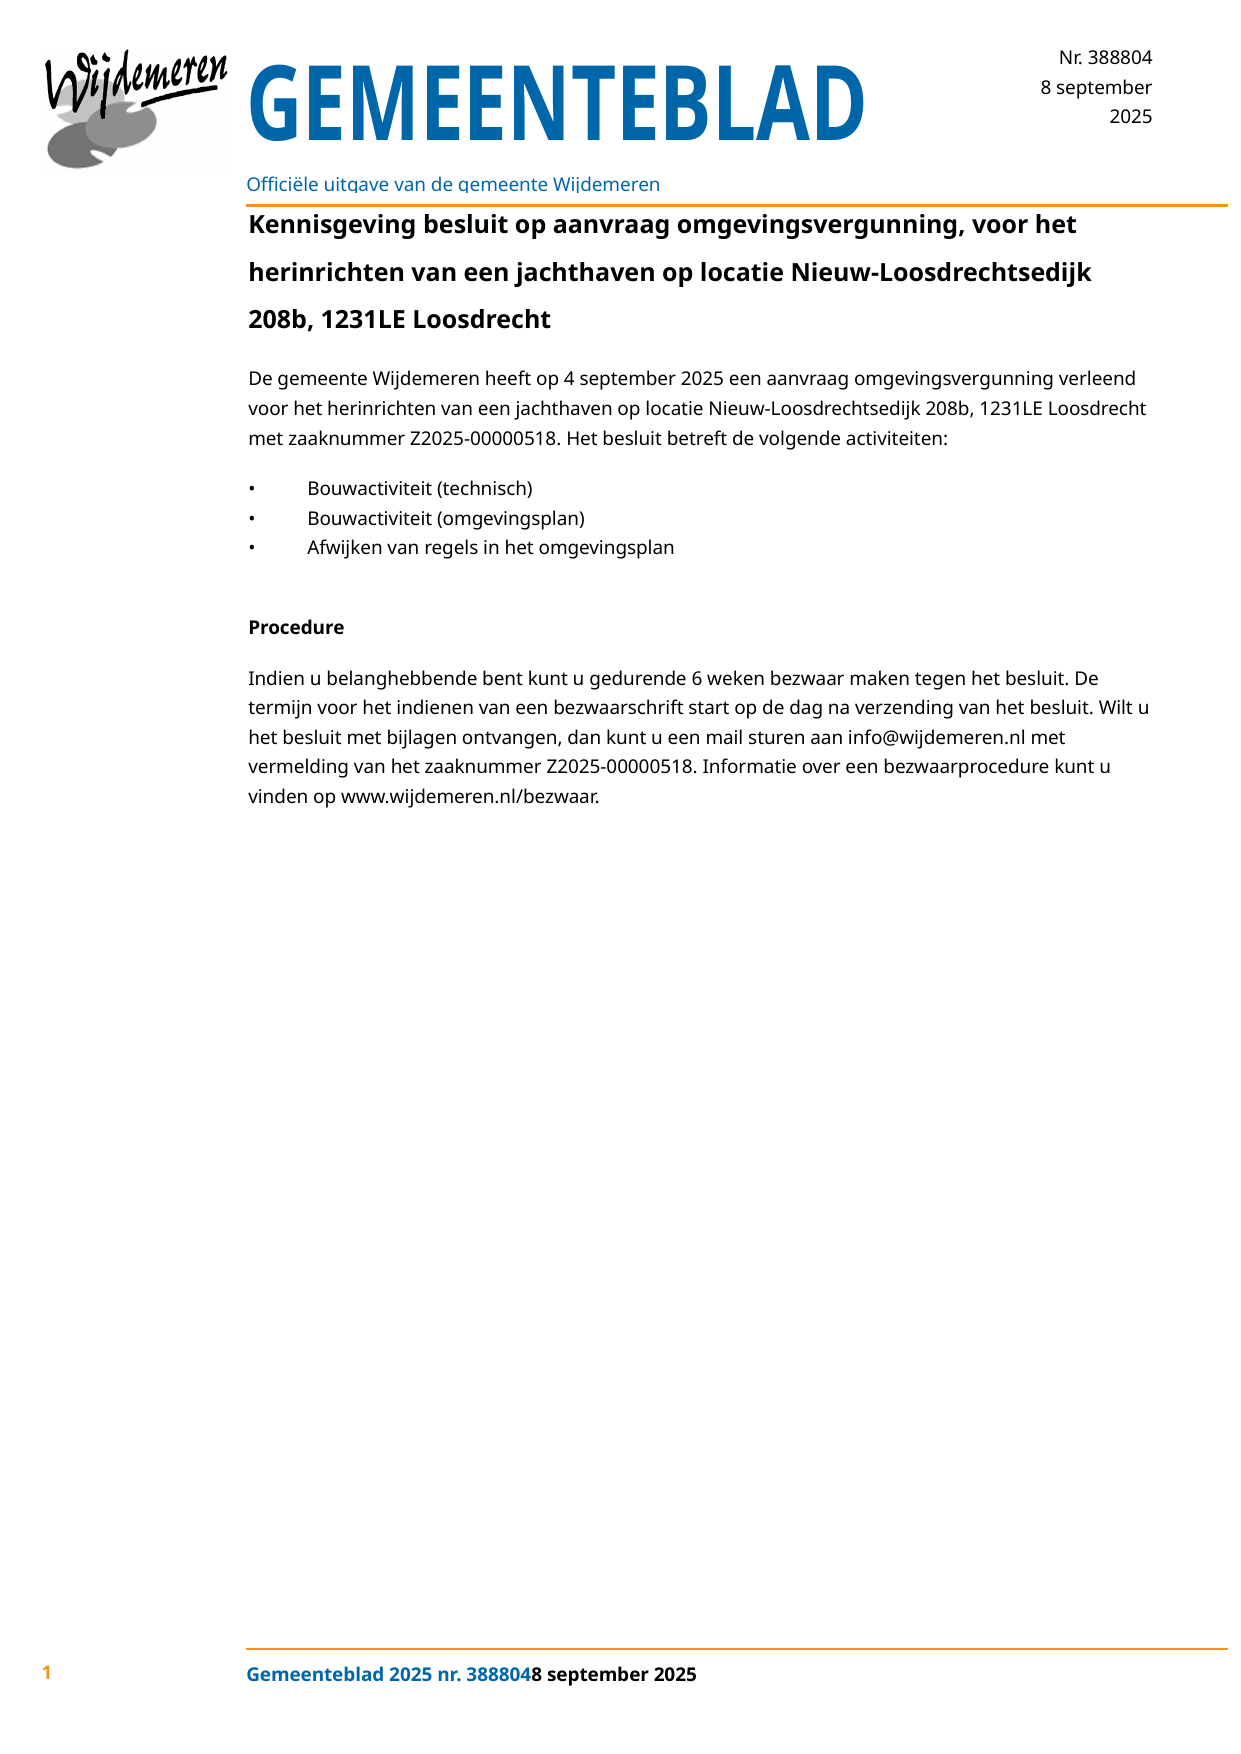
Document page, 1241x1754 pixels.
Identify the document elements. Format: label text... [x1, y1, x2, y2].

text Kennisgeving besluit op aanvraag omgevingsvergunning, voor het herinrichten van een jachthaven op locatie Nieuw-Loosdrechtsedijk 208b, 1231LE Loosdrecht [248, 207, 1152, 336]
picture [41, 47, 231, 172]
list Bouwactiviteit (technisch) [248, 475, 1152, 501]
text Procedure [248, 614, 1152, 640]
text Indien u belanghebbende bent kunt u gedurende 6 weken bezwaar maken tegen het besluit. De termijn voor het indienen van een bezwaarschrift start op de dag na verzending van het besluit. Wilt u het besluit met bijlagen ontvangen, dan kunt u een mail sturen aan info@wijdemeren.nl met vermelding van het zaaknummer Z2025-00000518. Informatie over een bezwaarprocedure kunt u vinden op www.wijdemeren.nl/bezwaar. [248, 665, 1152, 809]
text De gemeente Wijdemeren heeft op 4 september 2025 een aanvraag omgevingsvergunning verleend voor het herinrichten van een jachthaven op locatie Nieuw-Loosdrechtsedijk 208b, 1231LE Loosdrecht met zaaknummer Z2025-00000518. Het besluit betreft de volgende activiteiten: [248, 366, 1152, 450]
list Bouwactiviteit (omgevingsplan) [248, 505, 1152, 530]
list Afwijken van regels in het omgevingsplan [248, 534, 1152, 560]
